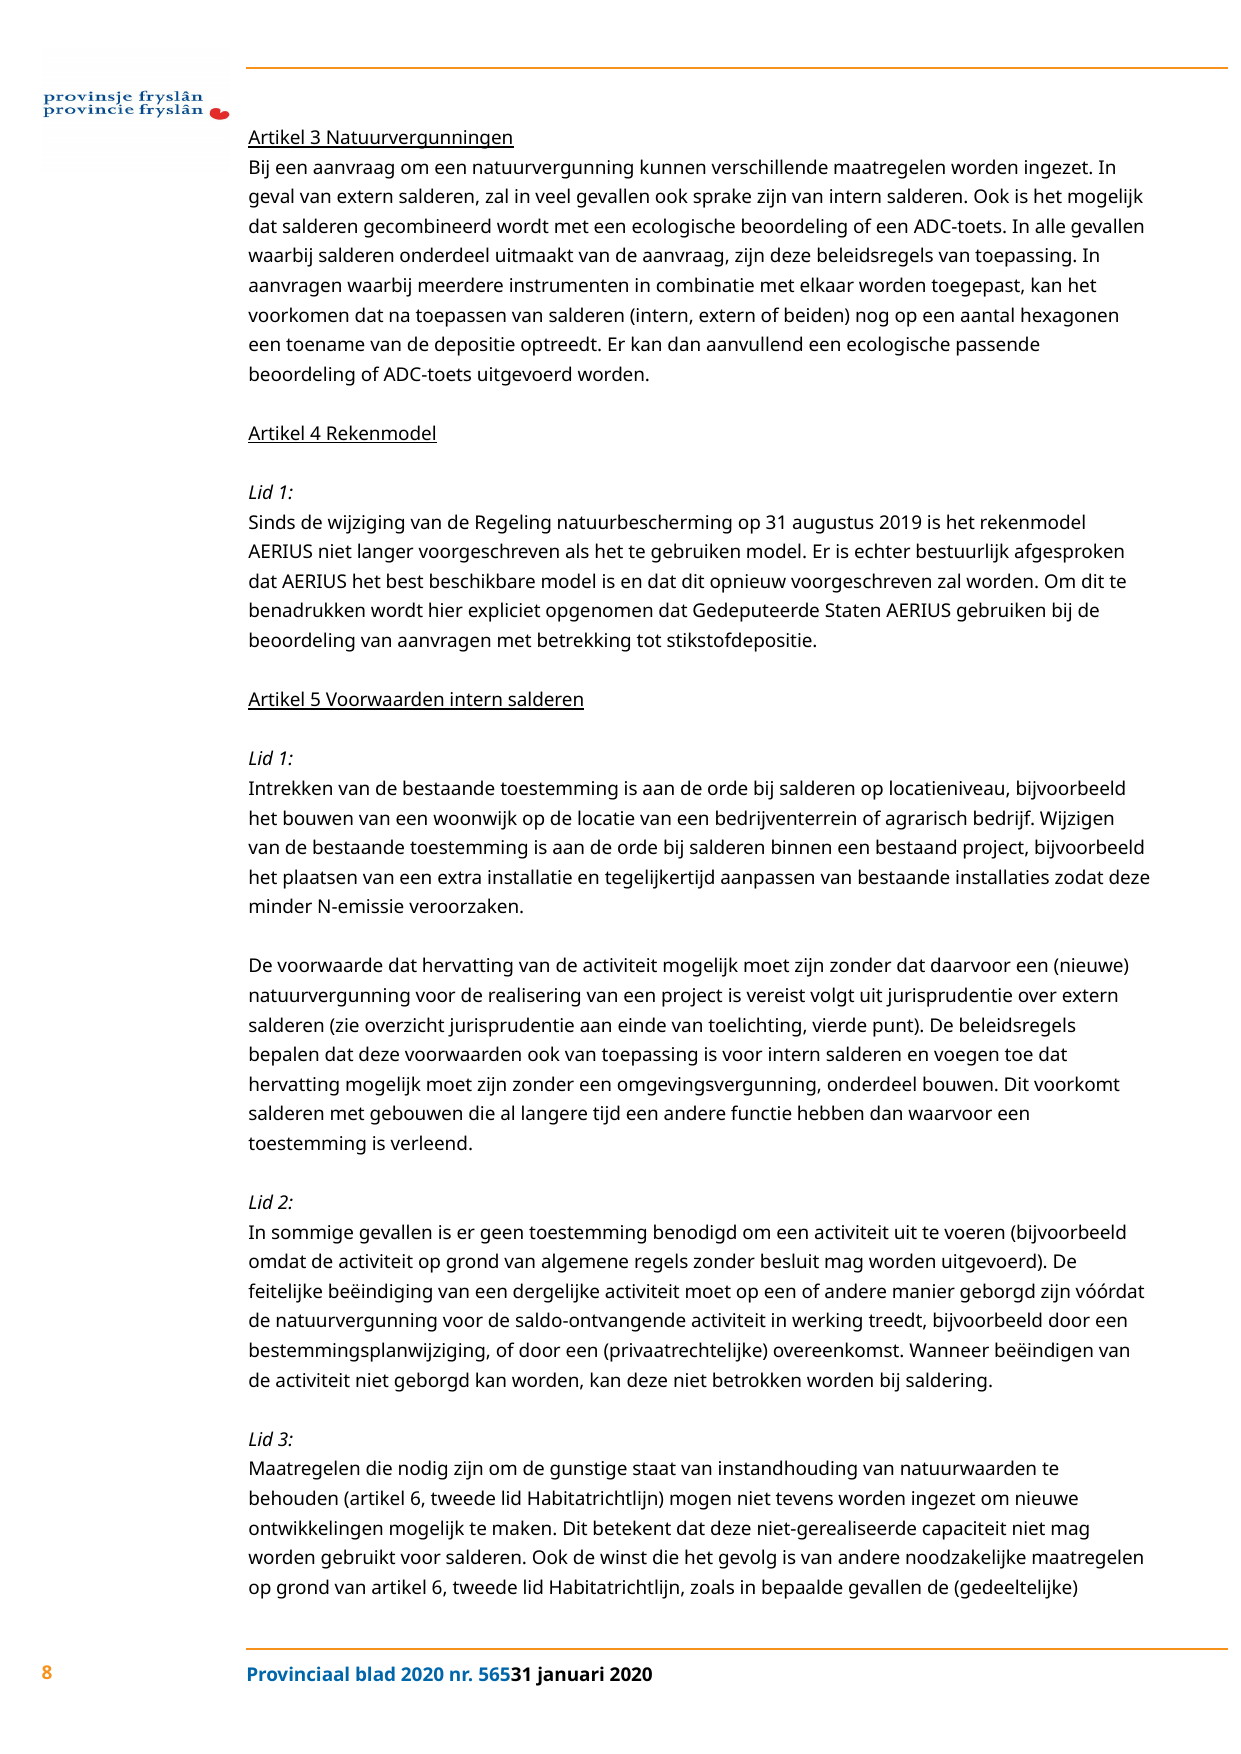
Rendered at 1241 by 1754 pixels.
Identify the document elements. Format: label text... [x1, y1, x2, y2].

text Artikel 5 Voorwaarden intern salderen [248, 686, 1152, 712]
text Lid 1: [248, 479, 1152, 505]
text Artikel 3 Natuurvergunningen [248, 124, 1152, 150]
text Intrekken van de bestaande toestemming is aan de orde bij salderen op locatieniveau, bijvoorbeeld het bouwen van een woonwijk op de locatie van een bedrijventerrein of agrarisch bedrijf. Wijzigen van de bestaande toestemming is aan de orde bij salderen binnen een bestaand project, bijvoorbeeld het plaatsen van een extra installatie en tegelijkertijd aanpassen van bestaande installaties zodat deze minder N-emissie veroorzaken. [248, 775, 1152, 919]
text Maatregelen die nodig zijn om de gunstige staat van instandhouding van natuurwaarden te behouden (artikel 6, tweede lid Habitatrichtlijn) mogen niet tevens worden ingezet om nieuwe ontwikkelingen mogelijk te maken. Dit betekent dat deze niet-gerealiseerde capaciteit niet mag worden gebruikt voor salderen. Ook de winst die het gevolg is van andere noodzakelijke maatregelen op grond van artikel 6, tweede lid Habitatrichtlijn, zoals in bepaalde gevallen de (gedeeltelijke) [248, 1456, 1152, 1600]
text Lid 3: [248, 1426, 1152, 1452]
text Artikel 4 Rekenmodel [248, 420, 1152, 446]
text Lid 2: [248, 1189, 1152, 1215]
text Lid 1: [248, 746, 1152, 771]
text Sinds de wijziging van de Regeling natuurbescherming op 31 augustus 2019 is het rekenmodel AERIUS niet langer voorgeschreven als het te gebruiken model. Er is echter bestuurlijk afgesproken dat AERIUS het best beschikbare model is en dat dit opnieuw voorgeschreven zal worden. Om dit te benadrukken wordt hier expliciet opgenomen dat Gedeputeerde Staten AERIUS gebruiken bij de beoordeling van aanvragen met betrekking tot stikstofdepositie. [248, 509, 1152, 653]
text De voorwaarde dat hervatting van de activiteit mogelijk moet zijn zonder dat daarvoor een (nieuwe) natuurvergunning voor de realisering van een project is vereist volgt uit jurisprudentie over extern salderen (zie overzicht jurisprudentie aan einde van toelichting, vierde punt). De beleidsregels bepalen dat deze voorwaarden ook van toepassing is voor intern salderen en voegen toe dat hervatting mogelijk moet zijn zonder een omgevingsvergunning, onderdeel bouwen. Dit voorkomt salderen met gebouwen die al langere tijd een andere functie hebben dan waarvoor een toestemming is verleend. [248, 953, 1152, 1156]
text Bij een aanvraag om een natuurvergunning kunnen verschillende maatregelen worden ingezet. In geval van extern salderen, zal in veel gevallen ook sprake zijn van intern salderen. Ook is het mogelijk dat salderen gecombineerd wordt met een ecologische beoordeling of een ADC-toets. In alle gevallen waarbij salderen onderdeel uitmaakt van de aanvraag, zijn deze beleidsregels van toepassing. In aanvragen waarbij meerdere instrumenten in combinatie met elkaar worden toegepast, kan het voorkomen dat na toepassen van salderen (intern, extern of beiden) nog op een aantal hexagonen een toename van de depositie optreedt. Er kan dan aanvullend een ecologische passende beoordeling of ADC-toets uitgevoerd worden. [248, 154, 1152, 387]
picture [41, 47, 231, 172]
text In sommige gevallen is er geen toestemming benodigd om een activiteit uit te voeren (bijvoorbeeld omdat de activiteit op grond van algemene regels zonder besluit mag worden uitgevoerd). De feitelijke beëindiging van een dergelijke activiteit moet op een of andere manier geborgd zijn vóórdat de natuurvergunning voor de saldo-ontvangende activiteit in werking treedt, bijvoorbeeld door een bestemmingsplanwijziging, of door een (privaatrechtelijke) overeenkomst. Wanneer beëindigen van de activiteit niet geborgd kan worden, kan deze niet betrokken worden bij saldering. [248, 1219, 1152, 1393]
